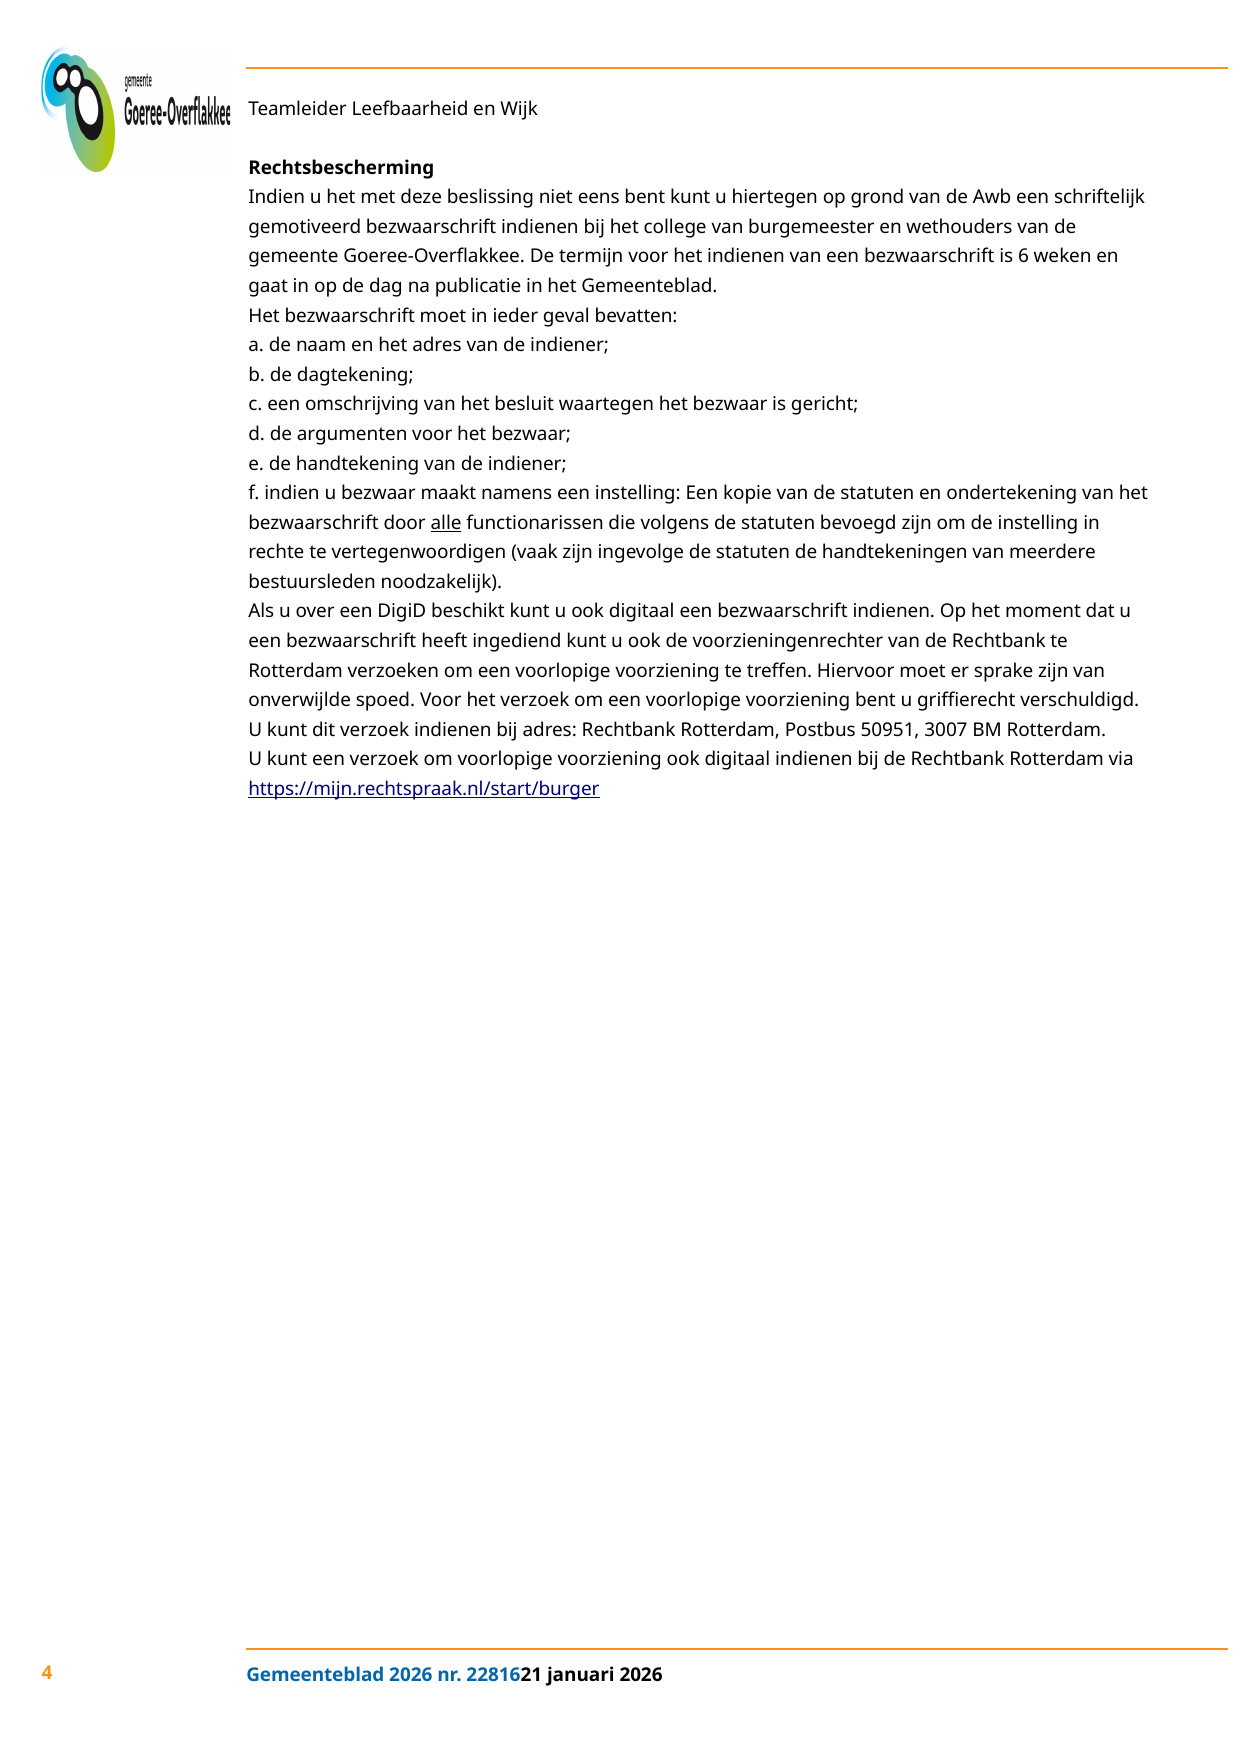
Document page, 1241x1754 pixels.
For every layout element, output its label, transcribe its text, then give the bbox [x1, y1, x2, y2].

text e. de handtekening van de indiener; [248, 450, 1152, 476]
text f. indien u bezwaar maakt namens een instelling: Een kopie van de statuten en ondertekening van het bezwaarschrift door alle functionarissen die volgens de statuten bevoegd zijn om de instelling in rechte te vertegenwoordigen (vaak zijn ingevolge de statuten de handtekeningen van meerdere bestuursleden noodzakelijk). [248, 479, 1152, 594]
text a. de naam en het adres van de indiener; [248, 331, 1152, 357]
text Als u over een DigiD beschikt kunt u ook digitaal een bezwaarschrift indienen. Op het moment dat u een bezwaarschrift heeft ingediend kunt u ook de voorzieningenrechter van de Rechtbank te Rotterdam verzoeken om een voorlopige voorziening te treffen. Hiervoor moet er sprake zijn van onverwijlde spoed. Voor het verzoek om een voorlopige voorziening bent u griffierecht verschuldigd. U kunt dit verzoek indienen bij adres: Rechtbank Rotterdam, Postbus 50951, 3007 BM Rotterdam. [248, 598, 1152, 742]
text Indien u het met deze beslissing niet eens bent kunt u hiertegen op grond van de Awb een schriftelijk gemotiveerd bezwaarschrift indienen bij het college van burgemeester en wethouders van de gemeente Goeree-Overflakkee. De termijn voor het indienen van een bezwaarschrift is 6 weken en gaat in op de dag na publicatie in het Gemeenteblad. [248, 183, 1152, 298]
text U kunt een verzoek om voorlopige voorziening ook digitaal indienen bij de Rechtbank Rotterdam via https://mijn.rechtspraak.nl/start/burger [248, 746, 1152, 801]
text d. de argumenten voor het bezwaar; [248, 420, 1152, 446]
text Het bezwaarschrift moet in ieder geval bevatten: [248, 302, 1152, 328]
text Teamleider Leefbaarheid en Wijk [248, 95, 1152, 121]
picture [41, 47, 231, 172]
text c. een omschrijving van het besluit waartegen het bezwaar is gericht; [248, 391, 1152, 416]
text b. de dagtekening; [248, 361, 1152, 387]
text Rechtsbescherming [248, 154, 1152, 180]
